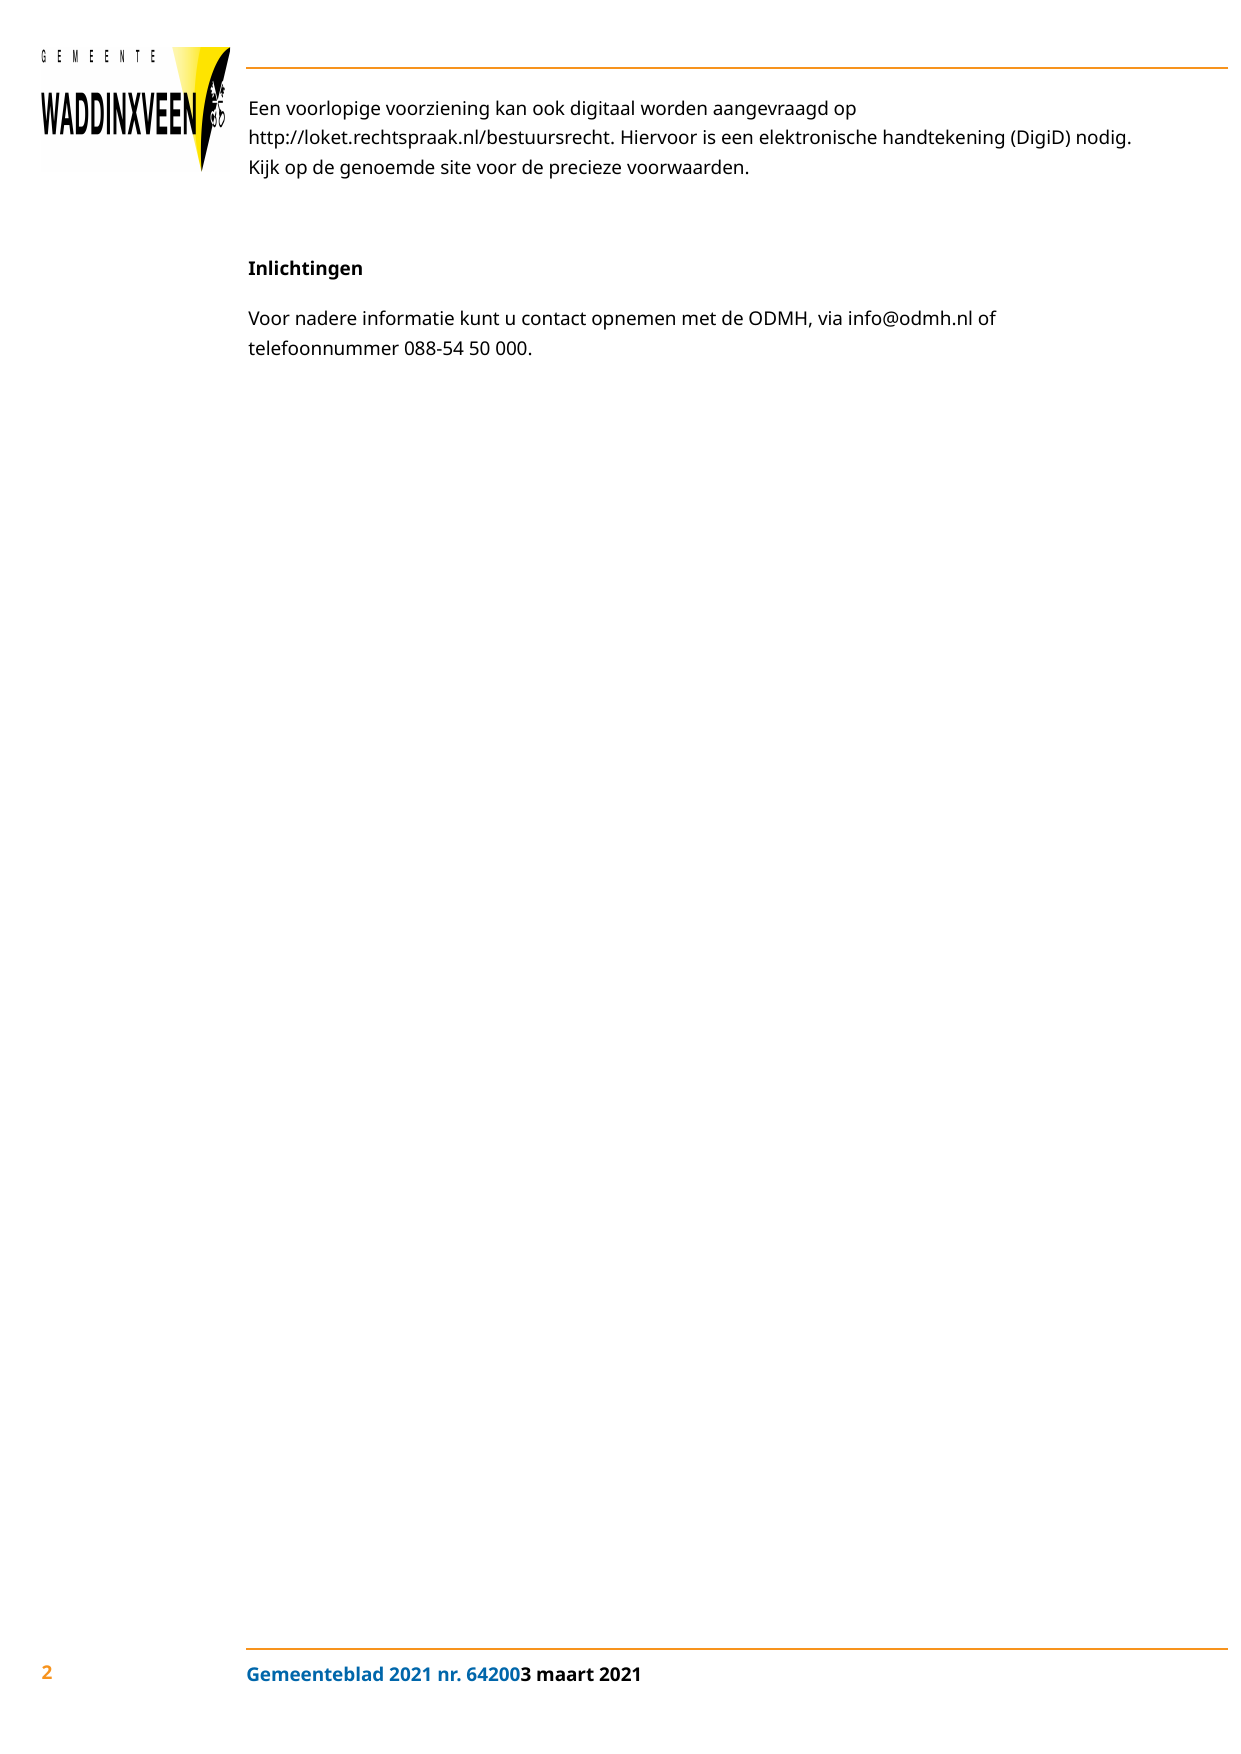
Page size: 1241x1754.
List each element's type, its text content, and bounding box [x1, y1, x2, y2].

text Inlichtingen [248, 255, 1152, 281]
text Voor nadere informatie kunt u contact opnemen met de ODMH, via info@odmh.nl of telefoonnummer 088-54 50 000. [248, 305, 1152, 361]
picture [41, 47, 231, 172]
text Een voorlopige voorziening kan ook digitaal worden aangevraagd op http://loket.rechtspraak.nl/bestuursrecht. Hiervoor is een elektronische handtekening (DigiD) nodig. Kijk op de genoemde site voor de precieze voorwaarden. [248, 95, 1152, 180]
